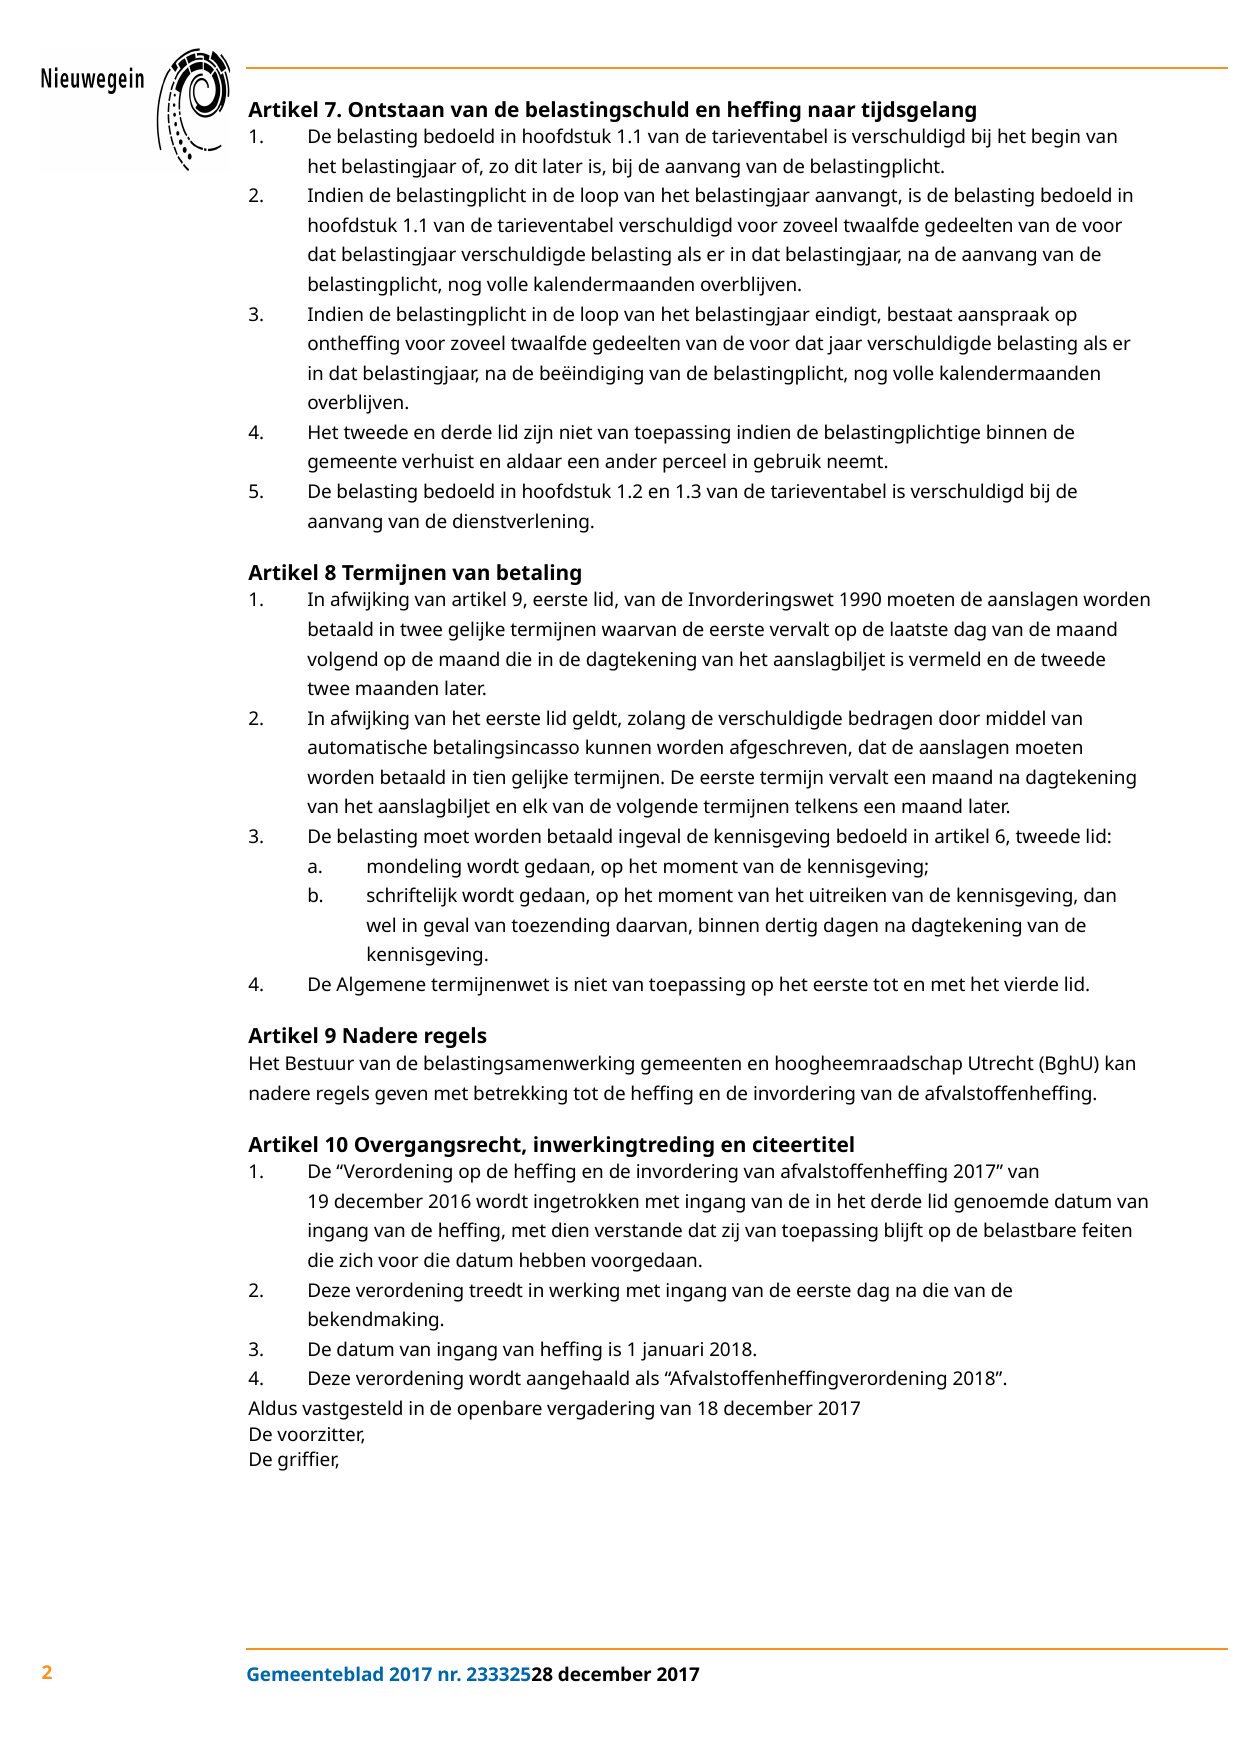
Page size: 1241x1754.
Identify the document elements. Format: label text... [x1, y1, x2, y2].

list Deze verordening treedt in werking met ingang van de eerste dag na die van de bekendmaking. [248, 1277, 1152, 1332]
text Artikel 10 Overgangsrecht, inwerkingtreding en citeertitel [248, 1130, 1152, 1158]
list schriftelijk wordt gedaan, op het moment van het uitreiken van de kennisgeving, dan wel in geval van toezending daarvan, binnen dertig dagen na dagtekening van de kennisgeving. [307, 882, 1152, 967]
list De belasting bedoeld in hoofdstuk 1.1 van de tarieventabel is verschuldigd bij het begin van het belastingjaar of, zo dit later is, bij de aanvang van de belastingplicht. [248, 123, 1152, 178]
text Aldus vastgesteld in de openbare vergadering van 18 december 2017 [248, 1395, 1152, 1421]
list Het tweede en derde lid zijn niet van toepassing indien de belastingplichtige binnen de gemeente verhuist en aldaar een ander perceel in gebruik neemt. [248, 419, 1152, 474]
list mondeling wordt gedaan, op het moment van de kennisgeving; [307, 853, 1152, 879]
text Artikel 8 Termijnen van betaling [248, 558, 1152, 587]
list Deze verordening wordt aangehaald als “Afvalstoffenheffingverordening 2018”. [248, 1366, 1152, 1391]
list De belasting bedoeld in hoofdstuk 1.2 en 1.3 van de tarieventabel is verschuldigd bij de aanvang van de dienstverlening. [248, 478, 1152, 533]
list Indien de belastingplicht in de loop van het belastingjaar eindigt, bestaat aanspraak op ontheffing voor zoveel twaalfde gedeelten van de voor dat jaar verschuldigde belasting als er in dat belastingjaar, na de beëindiging van de belastingplicht, nog volle kalendermaanden overblijven. [248, 301, 1152, 415]
list De datum van ingang van heffing is 1 januari 2018. [248, 1336, 1152, 1362]
text Artikel 7. Ontstaan van de belastingschuld en heffing naar tijdsgelang [248, 95, 1152, 123]
list In afwijking van artikel 9, eerste lid, van de Invorderingswet 1990 moeten de aanslagen worden betaald in twee gelijke termijnen waarvan de eerste vervalt op de laatste dag van de maand volgend op de maand die in de dagtekening van het aanslagbiljet is vermeld en de tweede twee maanden later. [248, 587, 1152, 701]
list In afwijking van het eerste lid geldt, zolang de verschuldigde bedragen door middel van automatische betalingsincasso kunnen worden afgeschreven, dat de aanslagen moeten worden betaald in tien gelijke termijnen. De eerste termijn vervalt een maand na dagtekening van het aanslagbiljet en elk van de volgende termijnen telkens een maand later. [248, 705, 1152, 819]
text De griffier, [248, 1447, 1152, 1472]
text Artikel 9 Nadere regels [248, 1022, 1152, 1050]
list Indien de belastingplicht in de loop van het belastingjaar aanvangt, is de belasting bedoeld in hoofdstuk 1.1 van de tarieventabel verschuldigd voor zoveel twaalfde gedeelten van de voor dat belastingjaar verschuldigde belasting als er in dat belastingjaar, na de aanvang van de belastingplicht, nog volle kalendermaanden overblijven. [248, 182, 1152, 297]
text Het Bestuur van de belastingsamenwerking gemeenten en hoogheemraadschap Utrecht (BghU) kan nadere regels geven met betrekking tot de heffing en de invordering van de afvalstoffenheffing. [248, 1050, 1152, 1105]
picture [41, 47, 231, 172]
list De belasting moet worden betaald ingeval de kennisgeving bedoeld in artikel 6, tweede lid: [248, 823, 1152, 849]
list De “Verordening op de heffing en de invordering van afvalstoffenheffing 2017” van 19 december 2016 wordt ingetrokken met ingang van de in het derde lid genoemde datum van ingang van de heffing, met dien verstande dat zij van toepassing blijft op de belastbare feiten die zich voor die datum hebben voorgedaan. [248, 1158, 1152, 1273]
text De voorzitter, [248, 1421, 1152, 1447]
list De Algemene termijnenwet is niet van toepassing op het eerste tot en met het vierde lid. [248, 971, 1152, 997]
